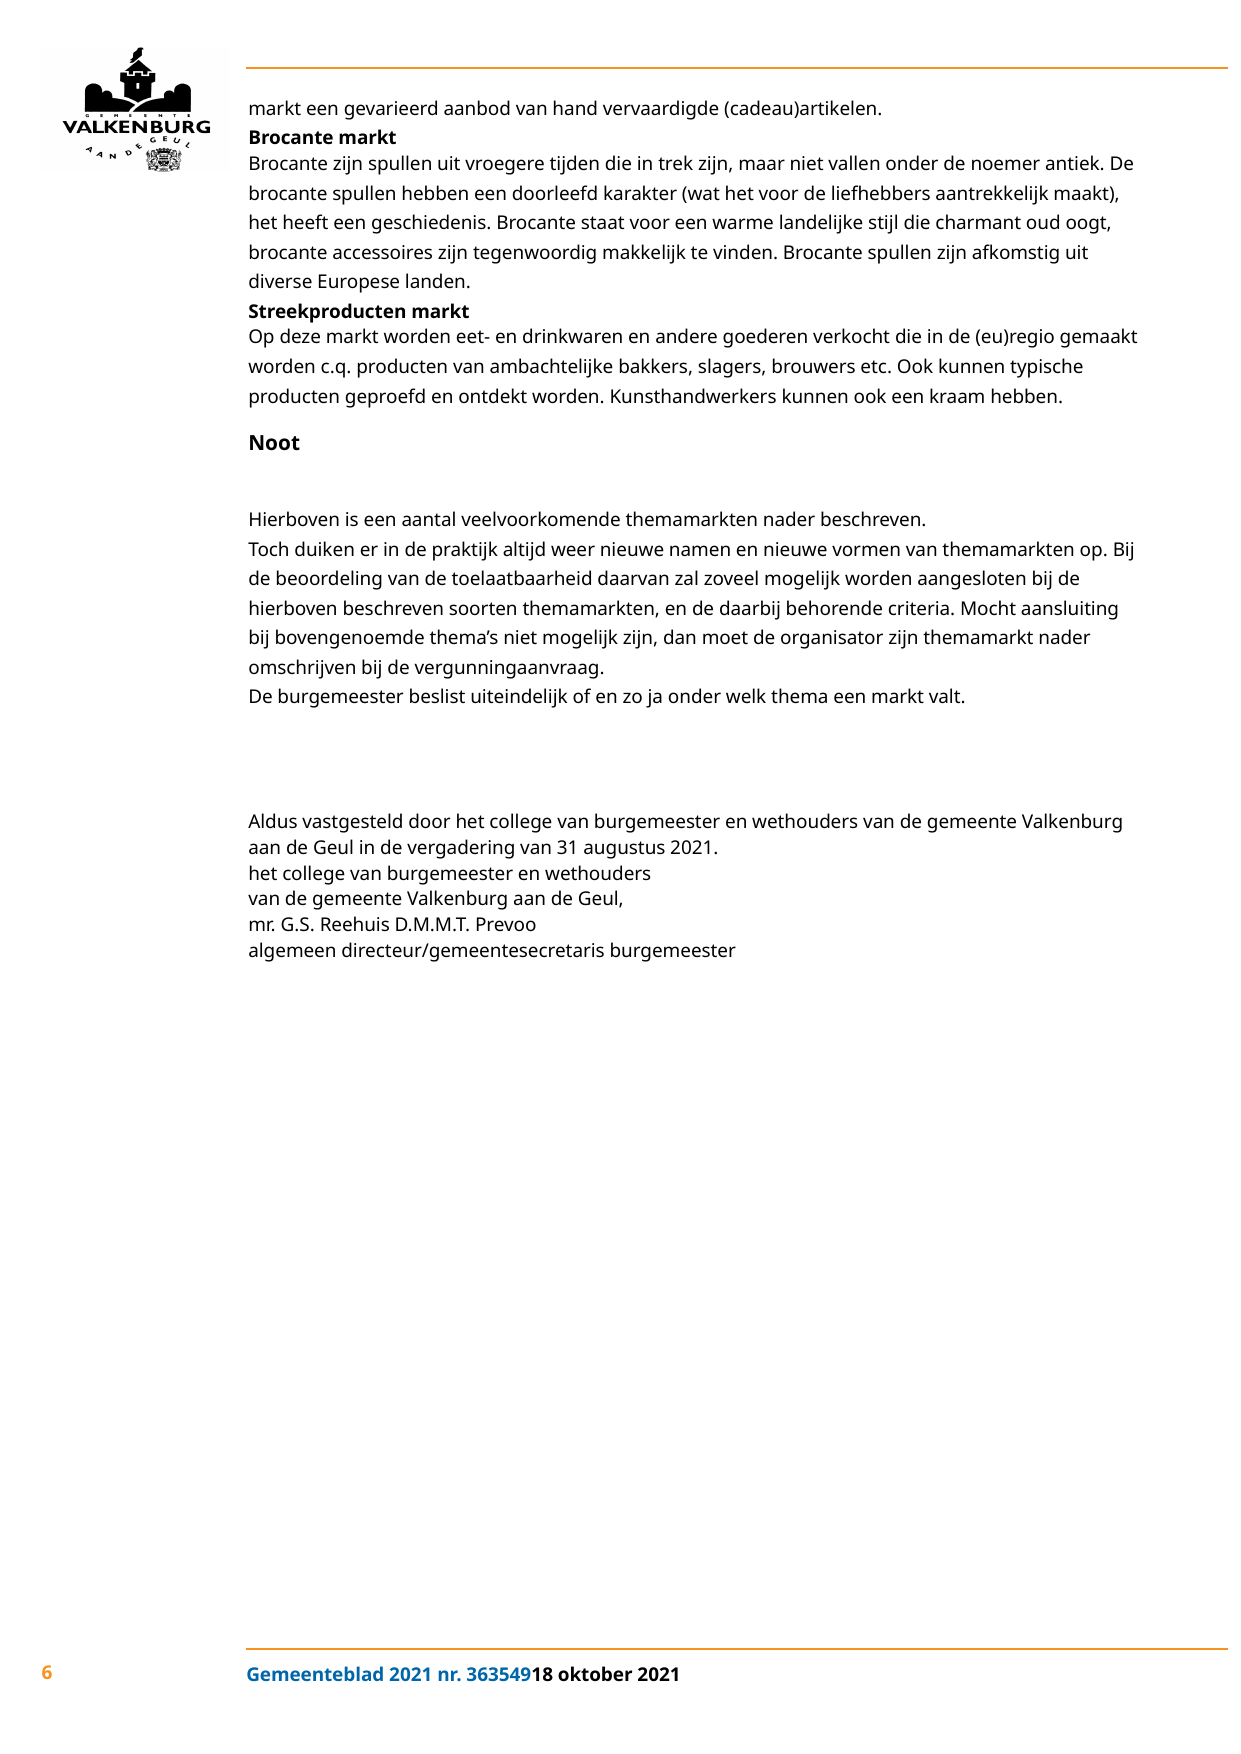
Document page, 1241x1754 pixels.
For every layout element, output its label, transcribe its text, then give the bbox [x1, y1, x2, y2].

text Brocante markt [248, 124, 1152, 150]
text het college van burgemeester en wethouders [248, 860, 1152, 885]
picture [41, 47, 231, 172]
text bij bovengenoemde thema’s niet mogelijk zijn, dan moet de organisator zijn themamarkt nader omschrijven bij de vergunningaanvraag. [248, 624, 1152, 680]
text Streekproducten markt [248, 298, 1152, 324]
text Brocante zijn spullen uit vroegere tijden die in trek zijn, maar niet vallen onder de noemer antiek. De brocante spullen hebben een doorleefd karakter (wat het voor de liefhebbers aantrekkelijk maakt), het heeft een geschiedenis. Brocante staat voor een warme landelijke stijl die charmant oud oogt, brocante accessoires zijn tegenwoordig makkelijk te vinden. Brocante spullen zijn afkomstig uit diverse Europese landen. [248, 150, 1152, 294]
text De burgemeester beslist uiteindelijk of en zo ja onder welk thema een markt valt. [248, 684, 1152, 709]
text van de gemeente Valkenburg aan de Geul, [248, 885, 1152, 911]
text Noot [248, 428, 1152, 457]
text Toch duiken er in de praktijk altijd weer nieuwe namen en nieuwe vormen van themamarkten op. Bij de beoordeling van de toelaatbaarheid daarvan zal zoveel mogelijk worden aangesloten bij de hierboven beschreven soorten themamarkten, en de daarbij behorende criteria. Mocht aansluiting [248, 536, 1152, 621]
text markt een gevarieerd aanbod van hand vervaardigde (cadeau)artikelen. [248, 95, 1152, 121]
text Hierboven is een aantal veelvoorkomende themamarkten nader beschreven. [248, 506, 1152, 532]
text Aldus vastgesteld door het college van burgemeester en wethouders van de gemeente Valkenburg aan de Geul in de vergadering van 31 augustus 2021. [248, 808, 1152, 860]
text algemeen directeur/gemeentesecretaris burgemeester [248, 937, 1152, 963]
text mr. G.S. Reehuis D.M.M.T. Prevoo [248, 911, 1152, 937]
text Op deze markt worden eet- en drinkwaren en andere goederen verkocht die in de (eu)regio gemaakt worden c.q. producten van ambachtelijke bakkers, slagers, brouwers etc. Ook kunnen typische producten geproefd en ontdekt worden. Kunsthandwerkers kunnen ook een kraam hebben. [248, 324, 1152, 409]
